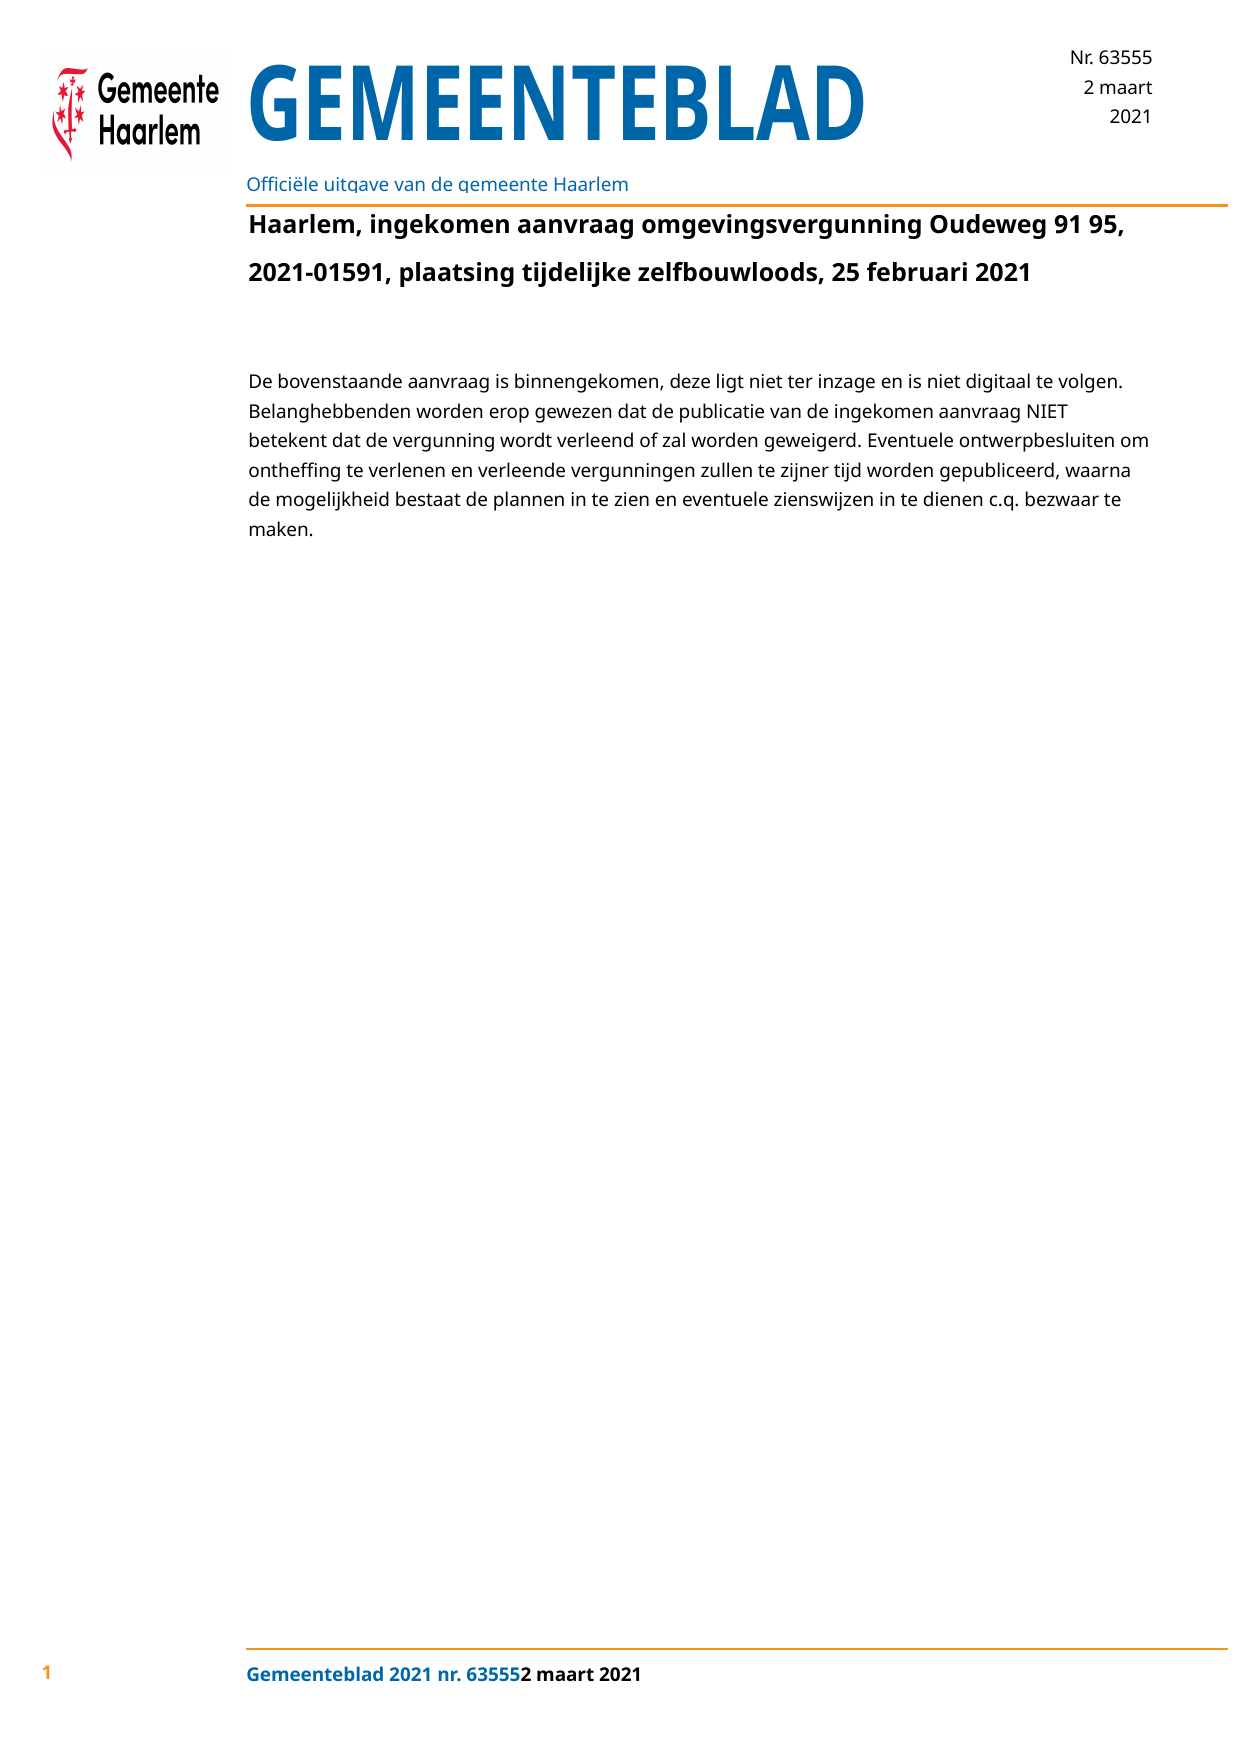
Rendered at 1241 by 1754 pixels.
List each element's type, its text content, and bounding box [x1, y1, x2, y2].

text De bovenstaande aanvraag is binnengekomen, deze ligt niet ter inzage en is niet digitaal te volgen. Belanghebbenden worden erop gewezen dat de publicatie van de ingekomen aanvraag NIET betekent dat de vergunning wordt verleend of zal worden geweigerd. Eventuele ontwerpbesluiten om ontheffing te verlenen en verleende vergunningen zullen te zijner tijd worden gepubliceerd, waarna de mogelijkheid bestaat de plannen in te zien en eventuele zienswijzen in te dienen c.q. bezwaar te maken. [248, 368, 1152, 542]
picture [41, 47, 231, 172]
text Haarlem, ingekomen aanvraag omgevingsvergunning Oudeweg 91 95, 2021-01591, plaatsing tijdelijke zelfbouwloods, 25 februari 2021 [248, 207, 1152, 288]
